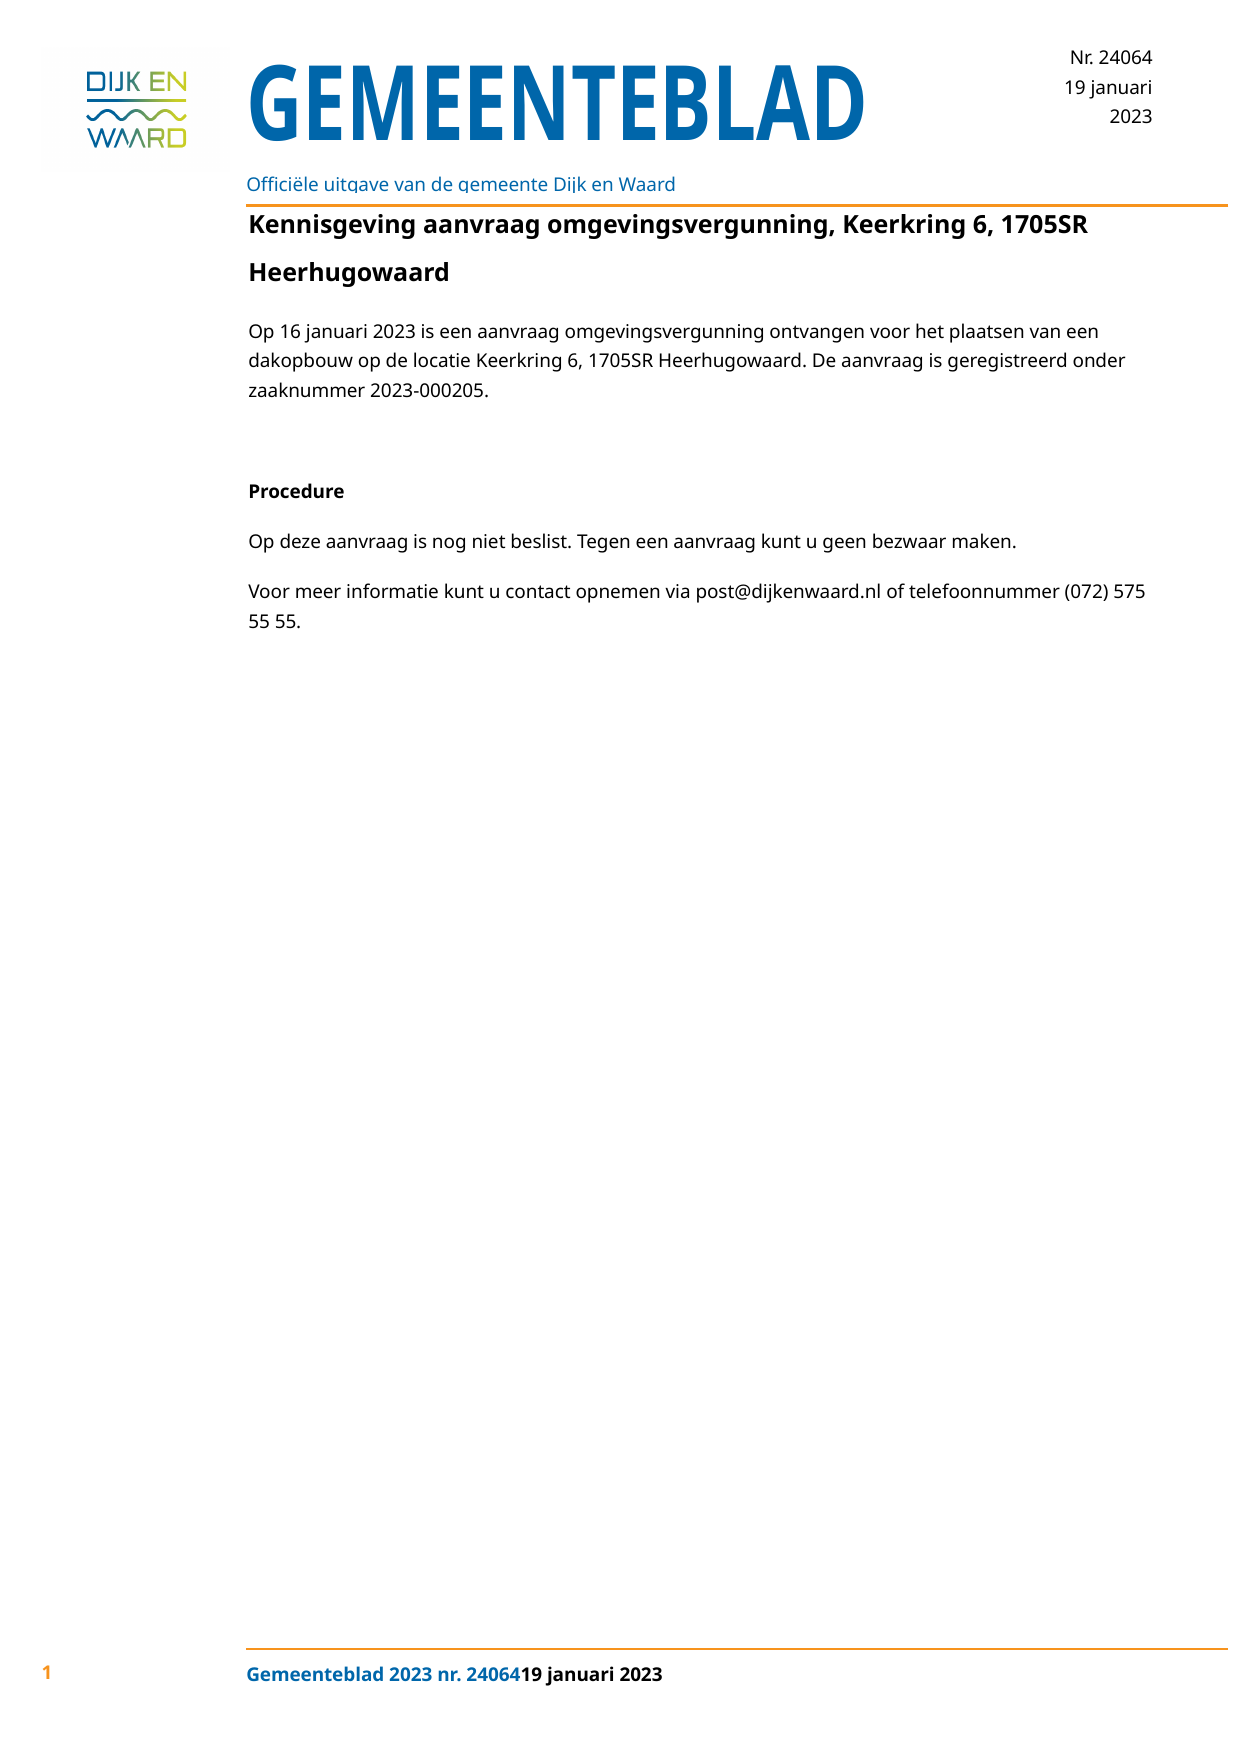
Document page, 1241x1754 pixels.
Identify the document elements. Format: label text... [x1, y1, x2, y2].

text Procedure [248, 478, 1152, 504]
picture [41, 47, 231, 172]
text Voor meer informatie kunt u contact opnemen via post@dijkenwaard.nl of telefoonnummer (072) 575 55 55. [248, 579, 1152, 634]
text Op 16 januari 2023 is een aanvraag omgevingsvergunning ontvangen voor het plaatsen van een dakopbouw op de locatie Keerkring 6, 1705SR Heerhugowaard. De aanvraag is geregistreerd onder zaaknummer 2023-000205. [248, 318, 1152, 403]
text Kennisgeving aanvraag omgevingsvergunning, Keerkring 6, 1705SR Heerhugowaard [248, 207, 1152, 288]
text Op deze aanvraag is nog niet beslist. Tegen een aanvraag kunt u geen bezwaar maken. [248, 528, 1152, 554]
